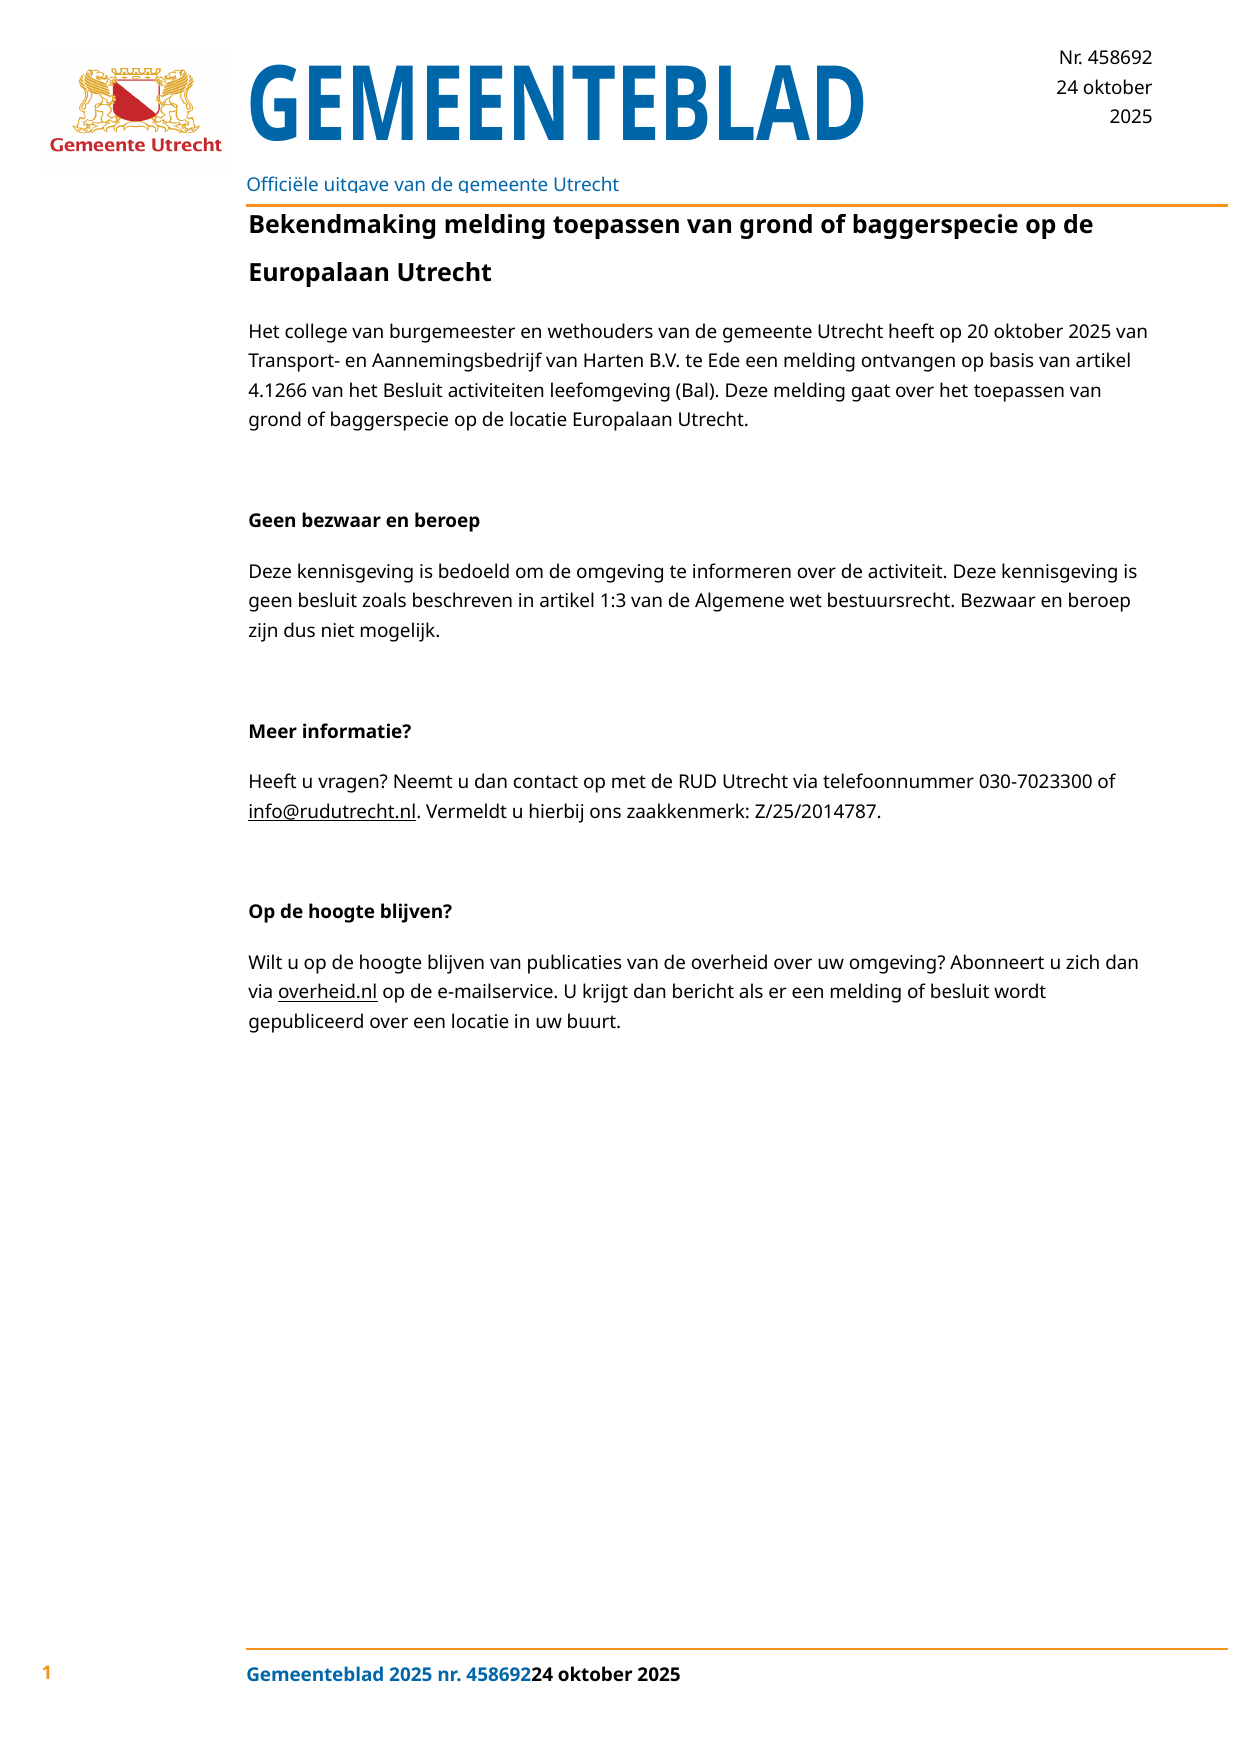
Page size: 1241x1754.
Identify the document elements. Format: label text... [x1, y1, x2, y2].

text Wilt u op de hoogte blijven van publicaties van de overheid over uw omgeving? Abonneert u zich dan via overheid.nl op de e-mailservice. U krijgt dan bericht als er een melding of besluit wordt gepubliceerd over een locatie in uw buurt. [248, 949, 1152, 1034]
text Heeft u vragen? Neemt u dan contact op met de RUD Utrecht via telefoonnummer 030-7023300 of info@rudutrecht.nl. Vermeldt u hierbij ons zaakkenmerk: Z/25/2014787. [248, 768, 1152, 824]
text Het college van burgemeester en wethouders van de gemeente Utrecht heeft op 20 oktober 2025 van Transport- en Aannemingsbedrijf van Harten B.V. te Ede een melding ontvangen op basis van artikel 4.1266 van het Besluit activiteiten leefomgeving (Bal). Deze melding gaat over het toepassen van grond of baggerspecie op de locatie Europalaan Utrecht. [248, 318, 1152, 432]
text Geen bezwaar en beroep [248, 507, 1152, 533]
text Deze kennisgeving is bedoeld om de omgeving te informeren over de activiteit. Deze kennisgeving is geen besluit zoals beschreven in artikel 1:3 van de Algemene wet bestuursrecht. Bezwaar en beroep zijn dus niet mogelijk. [248, 558, 1152, 643]
text Op de hoogte blijven? [248, 899, 1152, 924]
picture [41, 47, 231, 172]
text Bekendmaking melding toepassen van grond of baggerspecie op de Europalaan Utrecht [248, 207, 1152, 288]
text Meer informatie? [248, 718, 1152, 744]
